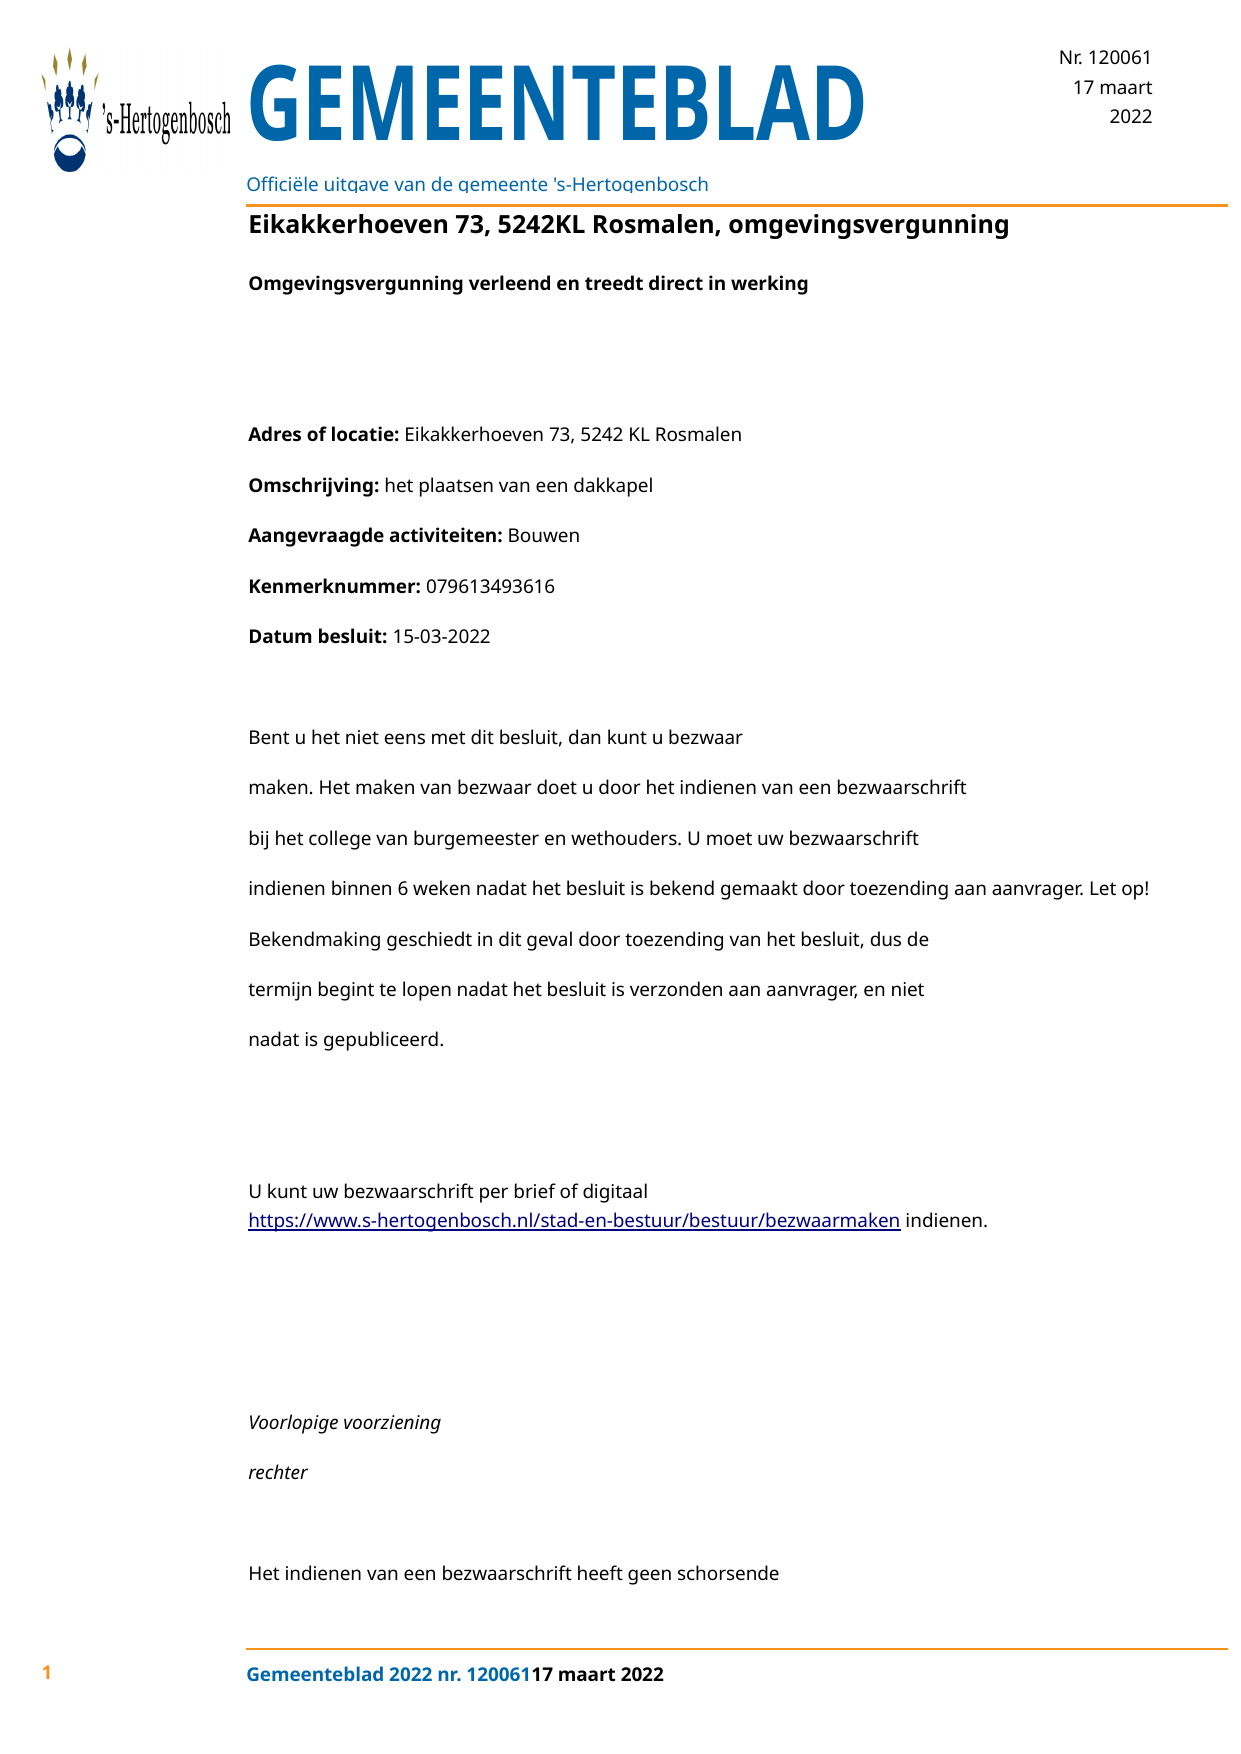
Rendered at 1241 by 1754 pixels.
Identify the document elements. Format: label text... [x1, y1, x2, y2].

text Kenmerknummer: 079613493616 [248, 573, 1152, 598]
text nadat is gepubliceerd. [248, 1027, 1152, 1052]
text maken. Het maken van bezwaar doet u door het indienen van een bezwaarschrift [248, 774, 1152, 800]
text Voorlopige voorziening [248, 1409, 1152, 1435]
text Omgevingsvergunning verleend en treedt direct in werking [248, 270, 1152, 296]
picture [41, 47, 231, 172]
text Bekendmaking geschiedt in dit geval door toezending van het besluit, dus de [248, 926, 1152, 951]
text Bent u het niet eens met dit besluit, dan kunt u bezwaar [248, 724, 1152, 750]
text indienen binnen 6 weken nadat het besluit is bekend gemaakt door toezending aan aanvrager. Let op! [248, 875, 1152, 901]
text rechter [248, 1459, 1152, 1485]
text termijn begint te lopen nadat het besluit is verzonden aan aanvrager, en niet [248, 976, 1152, 1002]
text Omschrijving: het plaatsen van een dakkapel [248, 472, 1152, 498]
text Adres of locatie: Eikakkerhoeven 73, 5242 KL Rosmalen [248, 422, 1152, 447]
text Het indienen van een bezwaarschrift heeft geen schorsende [248, 1560, 1152, 1586]
text U kunt uw bezwaarschrift per brief of digitaal https://www.s-hertogenbosch.nl/stad-en-bestuur/bestuur/bezwaarmaken indienen. [248, 1178, 1152, 1233]
text Datum besluit: 15-03-2022 [248, 623, 1152, 649]
text Aangevraagde activiteiten: Bouwen [248, 522, 1152, 548]
text bij het college van burgemeester en wethouders. U moet uw bezwaarschrift [248, 825, 1152, 851]
text Eikakkerhoeven 73, 5242KL Rosmalen, omgevingsvergunning [248, 207, 1152, 241]
